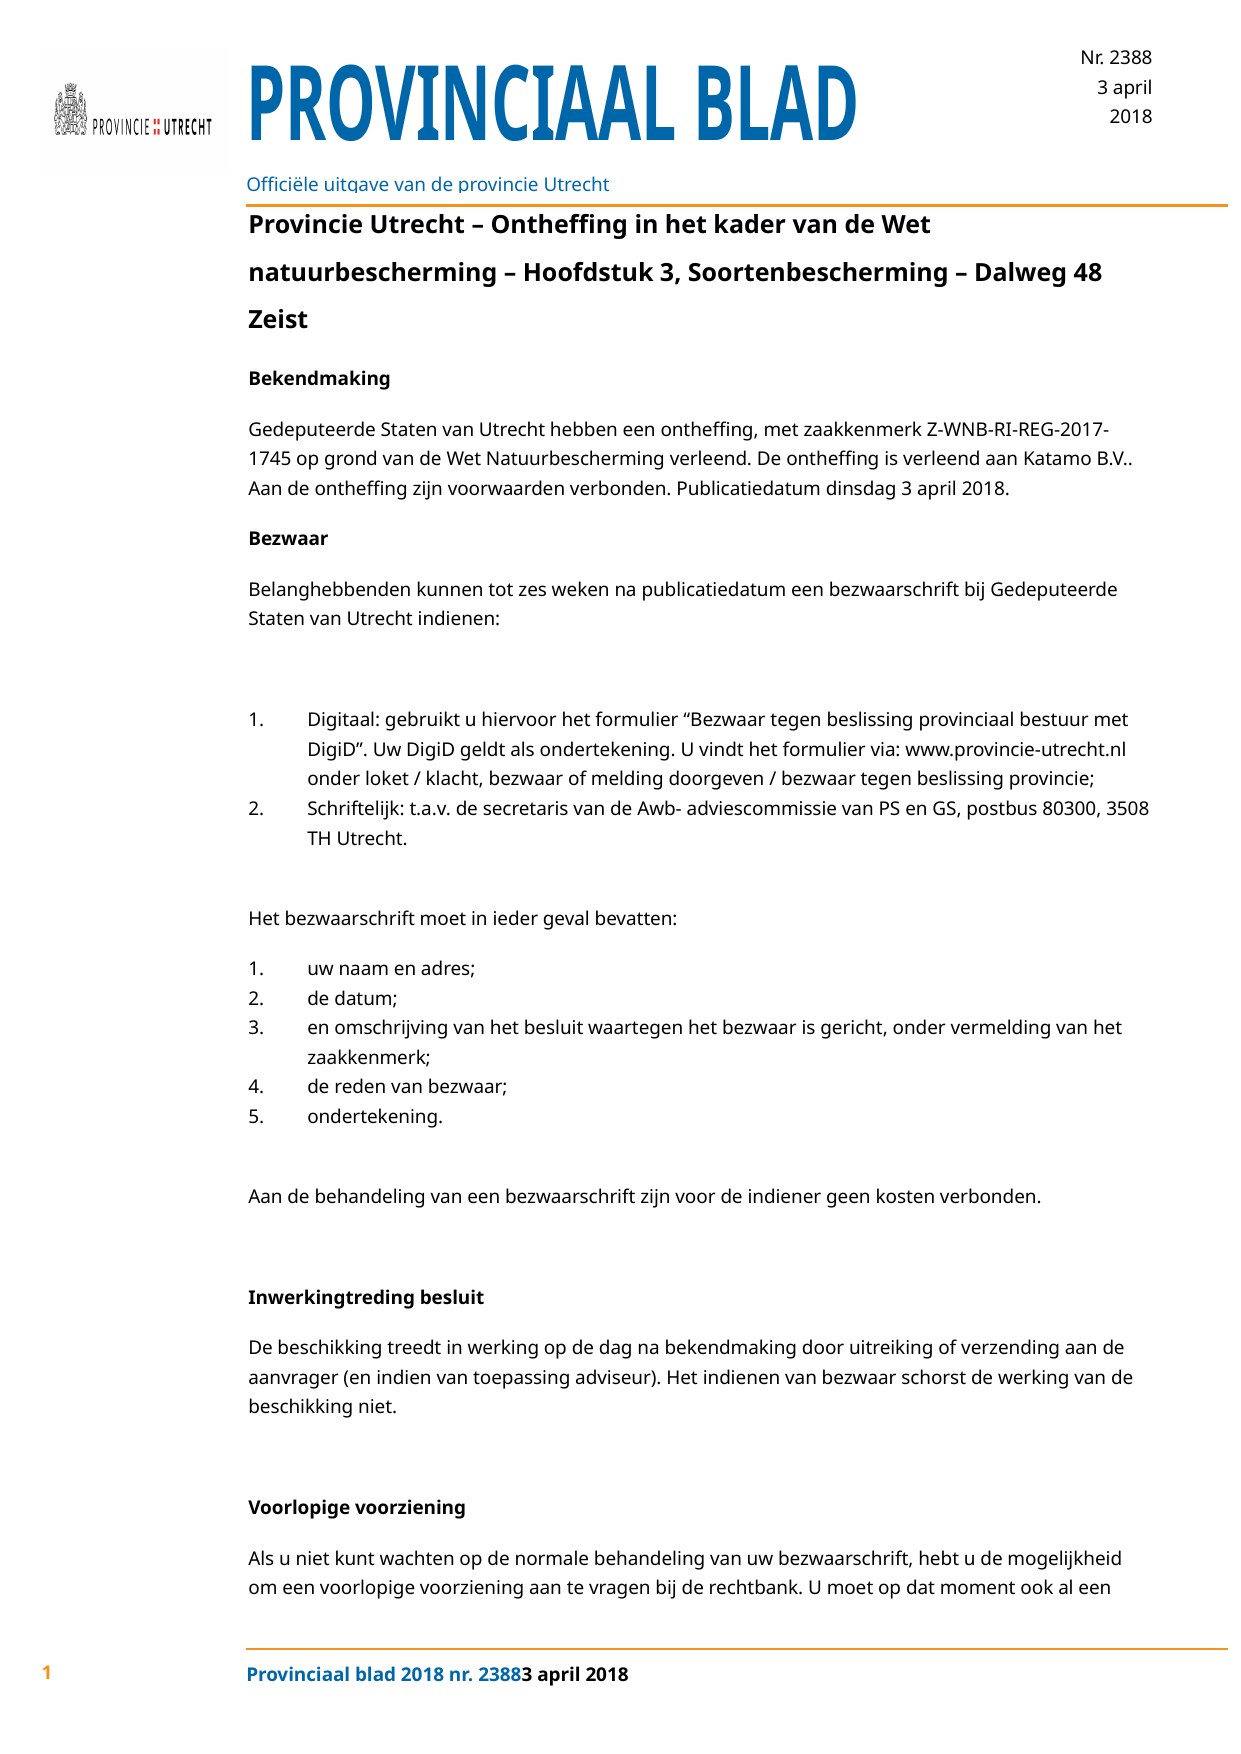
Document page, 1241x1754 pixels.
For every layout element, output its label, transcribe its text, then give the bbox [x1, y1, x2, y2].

list de reden van bezwaar; [248, 1073, 1152, 1099]
list Schriftelijk: t.a.v. de secretaris van de Awb- adviescommissie van PS en GS, postbus 80300, 3508 TH Utrecht. [248, 795, 1152, 850]
list uw naam en adres; [248, 955, 1152, 981]
text Bezwaar [248, 526, 1152, 551]
text Het bezwaarschrift moet in ieder geval bevatten: [248, 905, 1152, 930]
list en omschrijving van het besluit waartegen het bezwaar is gericht, onder vermelding van het zaakkenmerk; [248, 1014, 1152, 1069]
picture [41, 47, 231, 172]
text Belanghebbenden kunnen tot zes weken na publicatiedatum een bezwaarschrift bij Gedeputeerde Staten van Utrecht indienen: [248, 576, 1152, 631]
text Provincie Utrecht – Ontheffing in het kader van de Wet natuurbescherming – Hoofdstuk 3, Soortenbescherming – Dalweg 48 Zeist [248, 207, 1152, 336]
text Inwerkingtreding besluit [248, 1284, 1152, 1309]
text Gedeputeerde Staten van Utrecht hebben een ontheffing, met zaakkenmerk Z-WNB-RI-REG-2017-1745 op grond van de Wet Natuurbescherming verleend. De ontheffing is verleend aan Katamo B.V.. Aan de ontheffing zijn voorwaarden verbonden. Publicatiedatum dinsdag 3 april 2018. [248, 416, 1152, 501]
list ondertekening. [248, 1103, 1152, 1129]
text Bekendmaking [248, 366, 1152, 391]
text Aan de behandeling van een bezwaarschrift zijn voor de indiener geen kosten verbonden. [248, 1183, 1152, 1209]
text De beschikking treedt in werking op de dag na bekendmaking door uitreiking of verzending aan de aanvrager (en indien van toepassing adviseur). Het indienen van bezwaar schorst de werking van de beschikking niet. [248, 1334, 1152, 1419]
list Digitaal: gebruikt u hiervoor het formulier “Bezwaar tegen beslissing provinciaal bestuur met DigiD”. Uw DigiD geldt als ondertekening. U vindt het formulier via: www.provincie-utrecht.nl onder loket / klacht, bezwaar of melding doorgeven / bezwaar tegen beslissing provincie; [248, 706, 1152, 791]
text Voorlopige voorziening [248, 1494, 1152, 1520]
text Als u niet kunt wachten op de normale behandeling van uw bezwaarschrift, hebt u de mogelijkheid om een voorlopige voorziening aan te vragen bij de rechtbank. U moet op dat moment ook al een [248, 1545, 1152, 1600]
list de datum; [248, 985, 1152, 1010]
